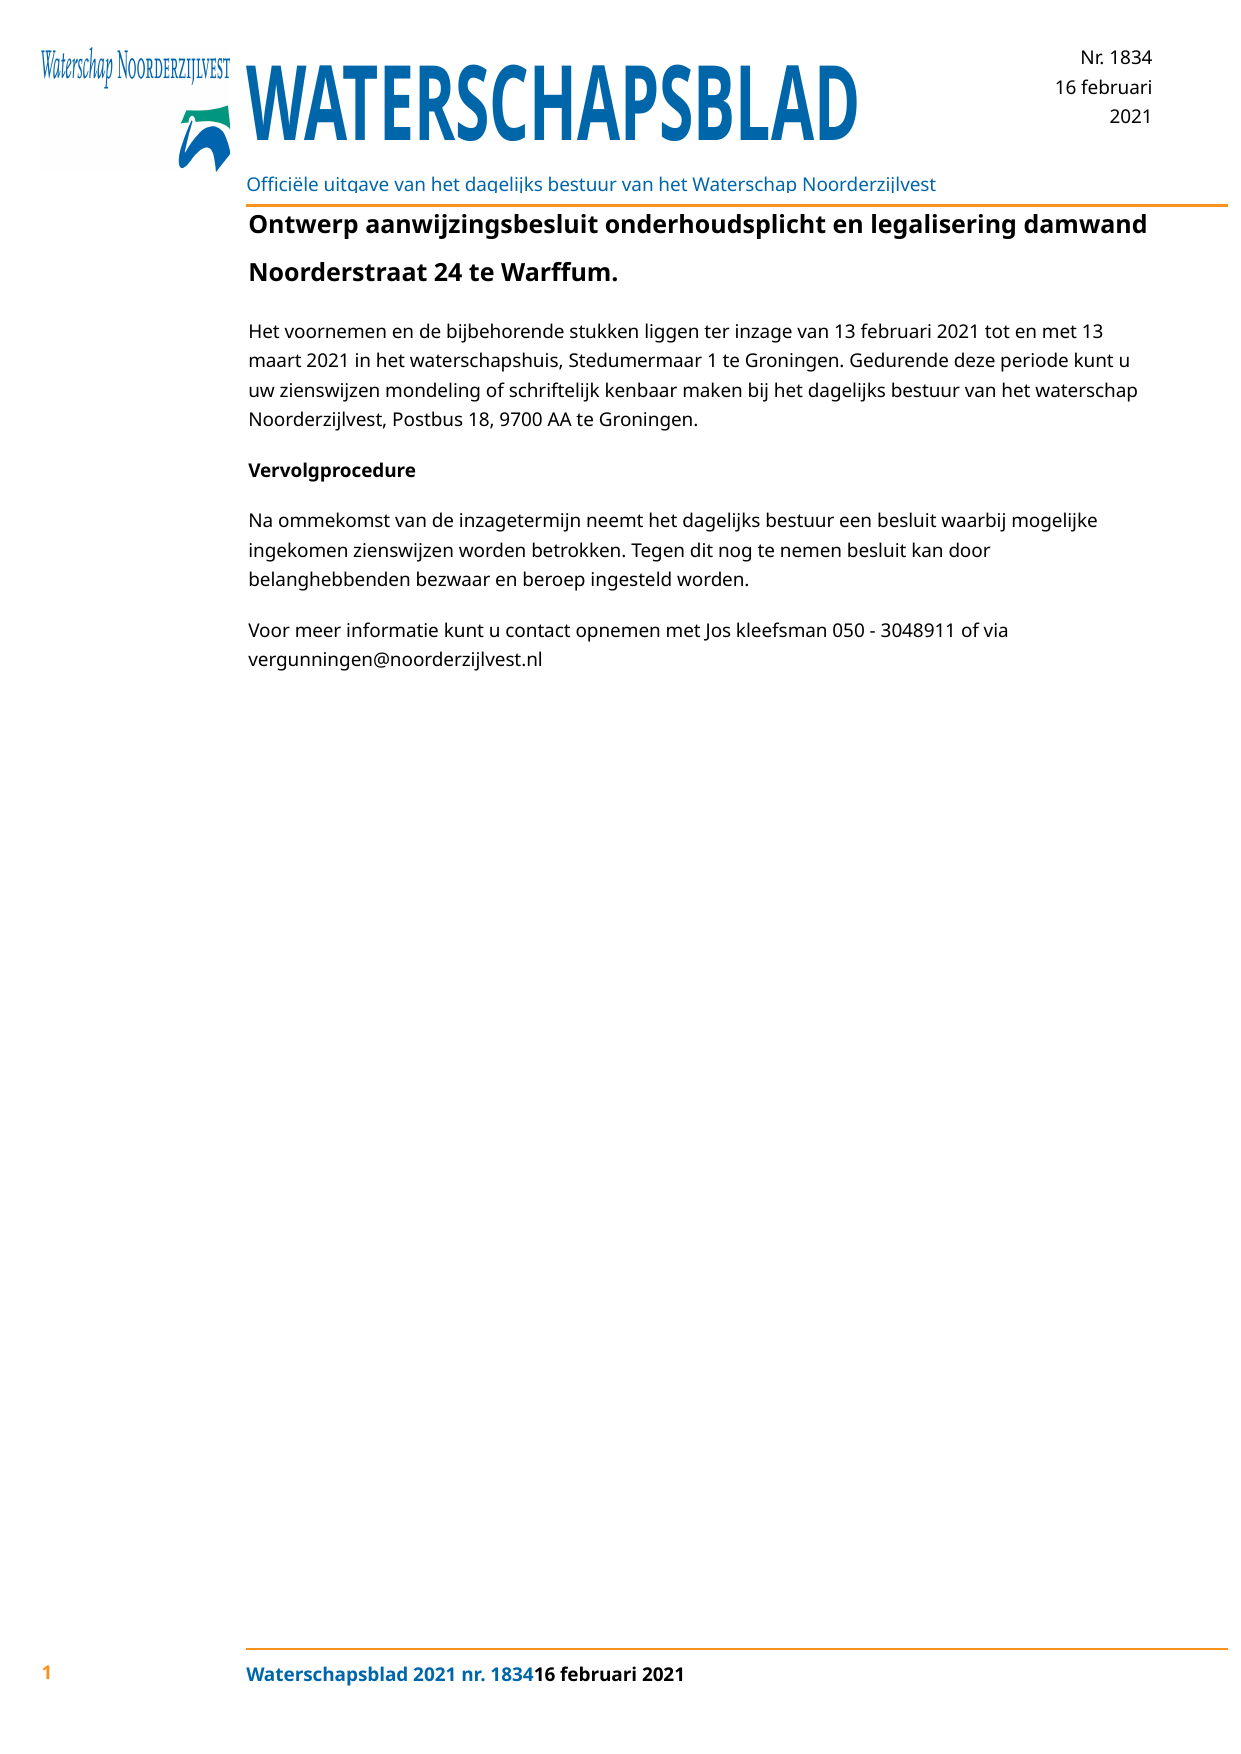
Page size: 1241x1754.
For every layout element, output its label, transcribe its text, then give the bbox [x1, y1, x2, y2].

text Voor meer informatie kunt u contact opnemen met Jos kleefsman 050 - 3048911 of via vergunningen@noorderzijlvest.nl [248, 617, 1152, 672]
text Vervolgprocedure [248, 457, 1152, 483]
picture [41, 47, 231, 172]
text Ontwerp aanwijzingsbesluit onderhoudsplicht en legalisering damwand Noorderstraat 24 te Warffum. [248, 207, 1152, 288]
text Na ommekomst van de inzagetermijn neemt het dagelijks bestuur een besluit waarbij mogelijke ingekomen zienswijzen worden betrokken. Tegen dit nog te nemen besluit kan door belanghebbenden bezwaar en beroep ingesteld worden. [248, 507, 1152, 592]
text Het voornemen en de bijbehorende stukken liggen ter inzage van 13 februari 2021 tot en met 13 maart 2021 in het waterschapshuis, Stedumermaar 1 te Groningen. Gedurende deze periode kunt u uw zienswijzen mondeling of schriftelijk kenbaar maken bij het dagelijks bestuur van het waterschap Noorderzijlvest, Postbus 18, 9700 AA te Groningen. [248, 318, 1152, 432]
